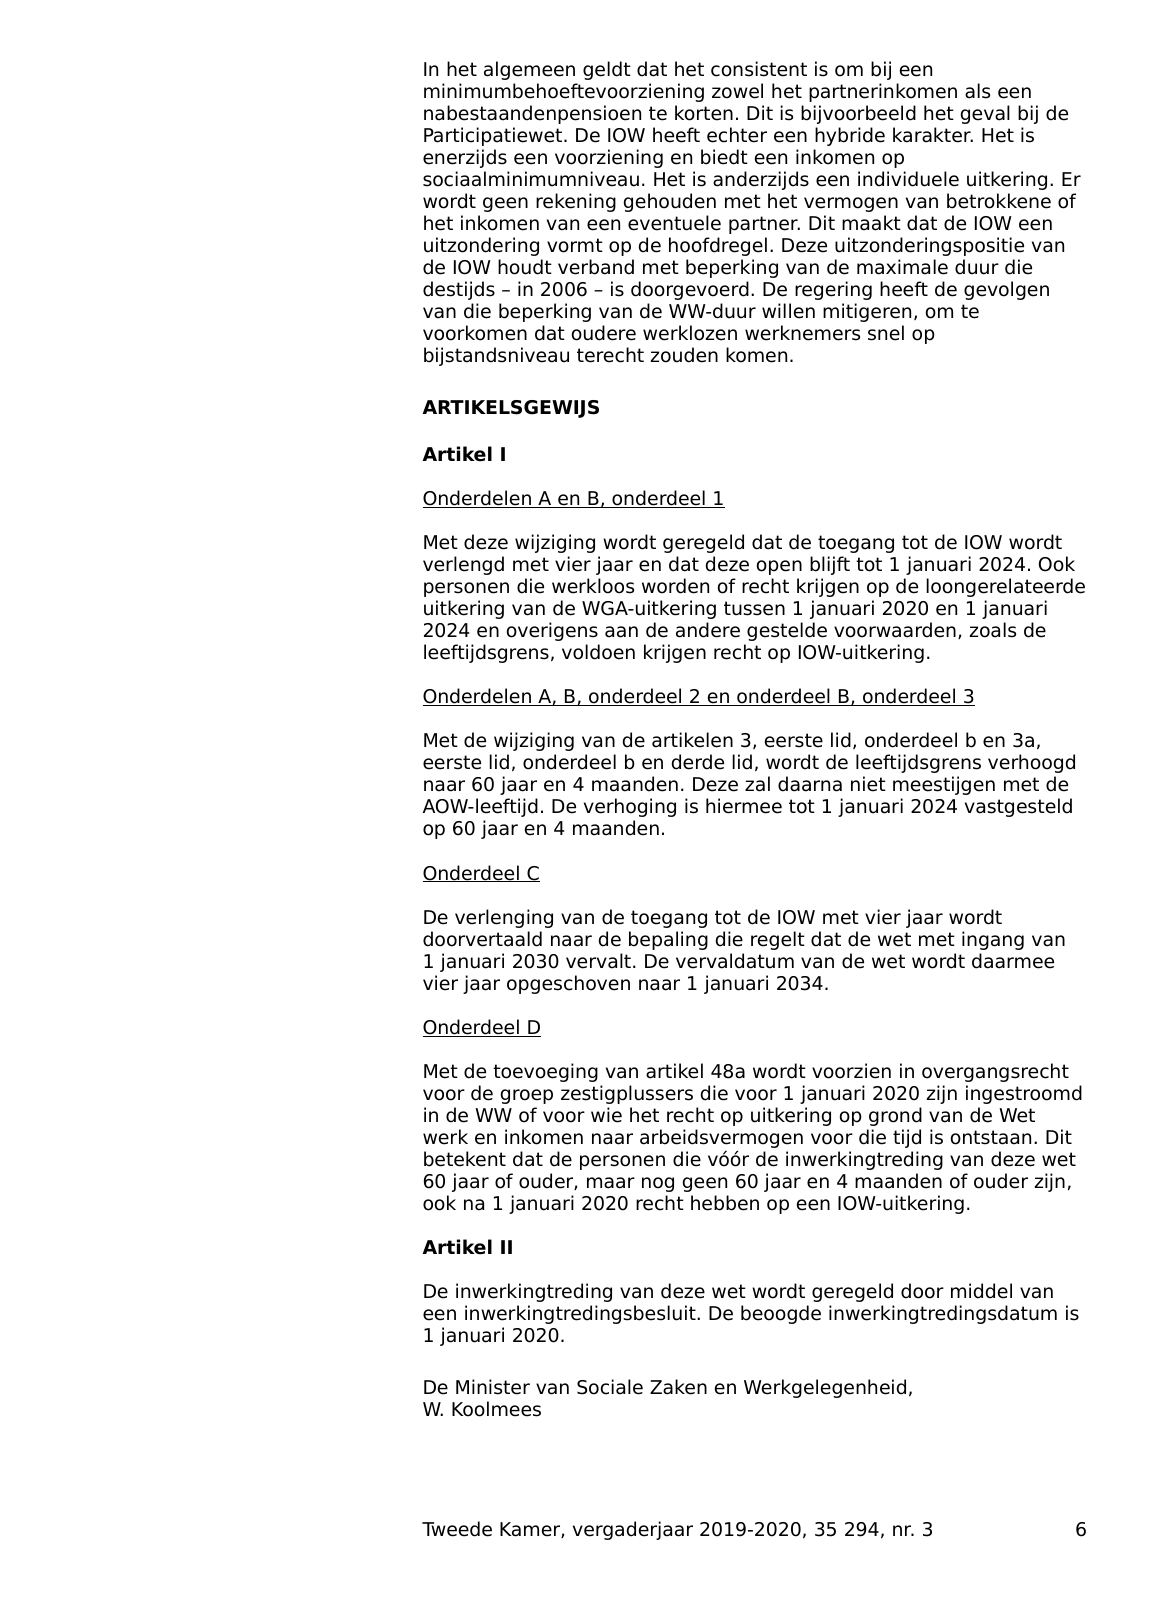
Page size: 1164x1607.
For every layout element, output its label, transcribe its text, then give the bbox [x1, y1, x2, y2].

subtitle ARTIKELSGEWIJS [422, 397, 1087, 419]
text Met de wijziging van de artikelen 3, eerste lid, onderdeel b en 3a, eerste lid, onderdeel b en derde lid, wordt de leeftijdsgrens verhoogd naar 60 jaar en 4 maanden. Deze zal daarna niet meestijgen met de AOW-leeftijd. De verhoging is hiermee tot 1 januari 2024 vastgesteld op 60 jaar en 4 maanden. [422, 730, 1087, 840]
subtitle Onderdelen A en B, onderdeel 1 [422, 488, 1087, 510]
text De inwerkingtreding van deze wet wordt geregeld door middel van een inwerkingtredingsbesluit. De beoogde inwerkingtredingsdatum is 1 januari 2020. [422, 1281, 1087, 1347]
text Met deze wijziging wordt geregeld dat de toegang tot de IOW wordt verlengd met vier jaar en dat deze open blijft tot 1 januari 2024. Ook personen die werkloos worden of recht krijgen op de loongerelateerde uitkering van de WGA-uitkering tussen 1 januari 2020 en 1 januari 2024 en overigens aan de andere gestelde voorwaarden, zoals de leeftijdsgrens, voldoen krijgen recht op IOW-uitkering. [422, 532, 1087, 664]
text De verlenging van de toegang tot de IOW met vier jaar wordt doorvertaald naar de bepaling die regelt dat de wet met ingang van 1 januari 2030 vervalt. De vervaldatum van de wet wordt daarmee vier jaar opgeschoven naar 1 januari 2034. [422, 907, 1087, 994]
text In het algemeen geldt dat het consistent is om bij een minimumbehoeftevoorziening zowel het partnerinkomen als een nabestaandenpensioen te korten. Dit is bijvoorbeeld het geval bij de Participatiewet. De IOW heeft echter een hybride karakter. Het is enerzijds een voorziening en biedt een inkomen op sociaalminimumniveau. Het is anderzijds een individuele uitkering. Er wordt geen rekening gehouden met het vermogen van betrokkene of het inkomen van een eventuele partner. Dit maakt dat de IOW een uitzondering vormt op de hoofdregel. Deze uitzonderingspositie van de IOW houdt verband met beperking van de maximale duur die destijds – in 2006 – is doorgevoerd. De regering heeft de gevolgen van die beperking van de WW-duur willen mitigeren, om te voorkomen dat oudere werklozen werknemers snel op bijstandsniveau terecht zouden komen. [422, 59, 1087, 367]
subtitle Artikel II [422, 1237, 1087, 1259]
subtitle Artikel I [422, 444, 1087, 466]
subtitle Onderdeel D [422, 1017, 1087, 1039]
subtitle Onderdeel C [422, 862, 1087, 884]
text Met de toevoeging van artikel 48a wordt voorzien in overgangsrecht voor de groep zestigplussers die voor 1 januari 2020 zijn ingestroomd in de WW of voor wie het recht op uitkering op grond van de Wet werk en inkomen naar arbeidsvermogen voor die tijd is ontstaan. Dit betekent dat de personen die vóór de inwerkingtreding van deze wet 60 jaar of ouder, maar nog geen 60 jaar en 4 maanden of ouder zijn, ook na 1 januari 2020 recht hebben op een IOW-uitkering. [422, 1061, 1087, 1215]
text De Minister van Sociale Zaken en Werkgelegenheid, W. Koolmees [422, 1377, 1087, 1421]
subtitle Onderdelen A, B, onderdeel 2 en onderdeel B, onderdeel 3 [422, 686, 1087, 708]
